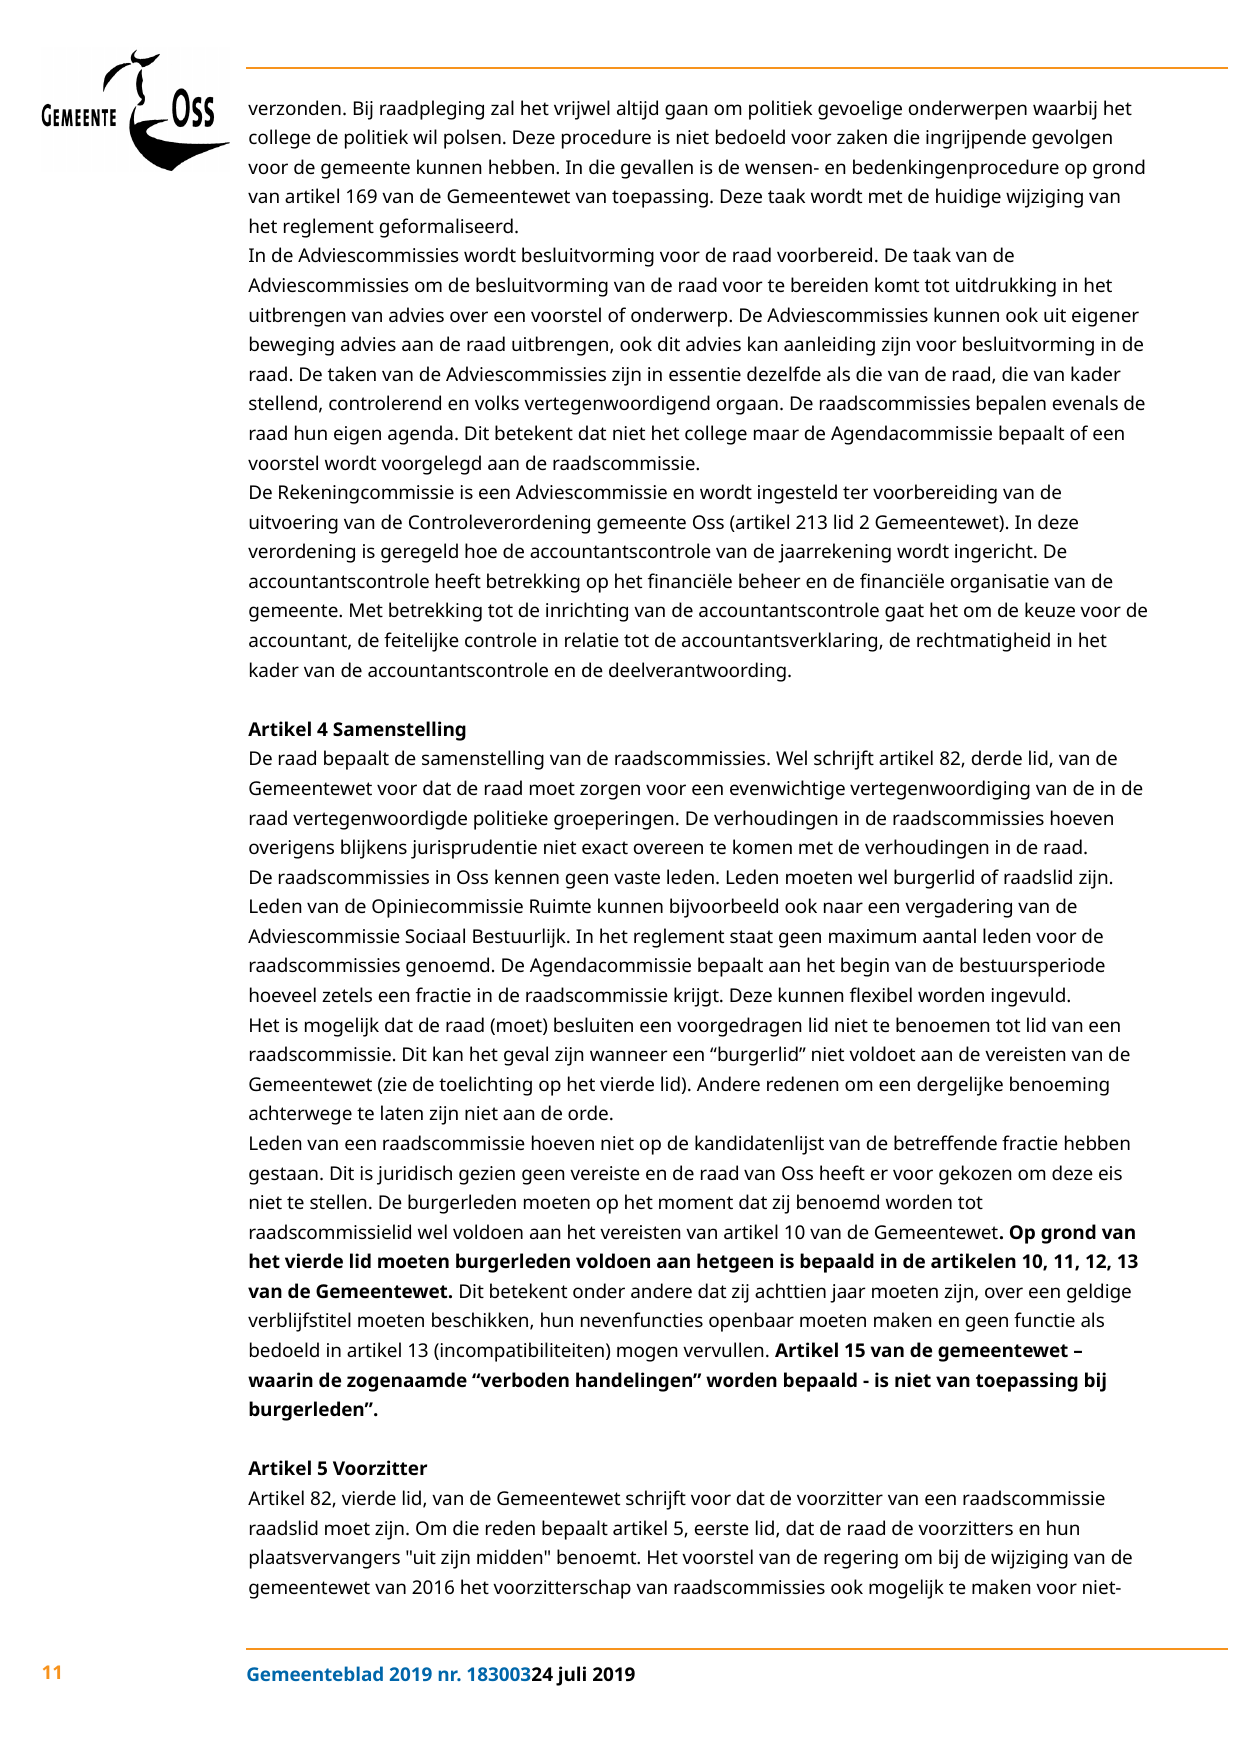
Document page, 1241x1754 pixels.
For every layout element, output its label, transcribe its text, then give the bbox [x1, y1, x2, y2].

text Artikel 82, vierde lid, van de Gemeentewet schrijft voor dat de voorzitter van een raadscommissie raadslid moet zijn. Om die reden bepaalt artikel 5, eerste lid, dat de raad de voorzitters en hun plaatsvervangers "uit zijn midden" benoemt. Het voorstel van de regering om bij de wijziging van de gemeentewet van 2016 het voorzitterschap van raadscommissies ook mogelijk te maken voor niet- [248, 1485, 1152, 1600]
text In de Adviescommissies wordt besluitvorming voor de raad voorbereid. De taak van de Adviescommissies om de besluitvorming van de raad voor te bereiden komt tot uitdrukking in het uitbrengen van advies over een voorstel of onderwerp. De Adviescommissies kunnen ook uit eigener beweging advies aan de raad uitbrengen, ook dit advies kan aanleiding zijn voor besluitvorming in de raad. De taken van de Adviescommissies zijn in essentie dezelfde als die van de raad, die van kader stellend, controlerend en volks vertegenwoordigend orgaan. De raadscommissies bepalen evenals de raad hun eigen agenda. Dit betekent dat niet het college maar de Agendacommissie bepaalt of een voorstel wordt voorgelegd aan de raadscommissie. [248, 243, 1152, 476]
text Artikel 4 Samenstelling [248, 716, 1152, 742]
text De raad bepaalt de samenstelling van de raadscommissies. Wel schrijft artikel 82, derde lid, van de Gemeentewet voor dat de raad moet zorgen voor een evenwichtige vertegenwoordiging van de in de raad vertegenwoordigde politieke groeperingen. De verhoudingen in de raadscommissies hoeven overigens blijkens jurisprudentie niet exact overeen te komen met de verhoudingen in de raad. [248, 746, 1152, 860]
text De raadscommissies in Oss kennen geen vaste leden. Leden moeten wel burgerlid of raadslid zijn. Leden van de Opiniecommissie Ruimte kunnen bijvoorbeeld ook naar een vergadering van de Adviescommissie Sociaal Bestuurlijk. In het reglement staat geen maximum aantal leden voor de raadscommissies genoemd. De Agendacommissie bepaalt aan het begin van de bestuursperiode hoeveel zetels een fractie in de raadscommissie krijgt. Deze kunnen flexibel worden ingevuld. [248, 864, 1152, 1008]
picture [41, 47, 231, 172]
text De Rekeningcommissie is een Adviescommissie en wordt ingesteld ter voorbereiding van de uitvoering van de Controleverordening gemeente Oss (artikel 213 lid 2 Gemeentewet). In deze verordening is geregeld hoe de accountantscontrole van de jaarrekening wordt ingericht. De accountantscontrole heeft betrekking op het financiële beheer en de financiële organisatie van de gemeente. Met betrekking tot de inrichting van de accountantscontrole gaat het om de keuze voor de accountant, de feitelijke controle in relatie tot de accountantsverklaring, de rechtmatigheid in het kader van de accountantscontrole en de deelverantwoording. [248, 479, 1152, 683]
text Artikel 5 Voorzitter [248, 1456, 1152, 1481]
text Het is mogelijk dat de raad (moet) besluiten een voorgedragen lid niet te benoemen tot lid van een raadscommissie. Dit kan het geval zijn wanneer een “burgerlid” niet voldoet aan de vereisten van de Gemeentewet (zie de toelichting op het vierde lid). Andere redenen om een dergelijke benoeming achterwege te laten zijn niet aan de orde. [248, 1012, 1152, 1126]
text verzonden. Bij raadpleging zal het vrijwel altijd gaan om politiek gevoelige onderwerpen waarbij het college de politiek wil polsen. Deze procedure is niet bedoeld voor zaken die ingrijpende gevolgen voor de gemeente kunnen hebben. In die gevallen is de wensen- en bedenkingenprocedure op grond van artikel 169 van de Gemeentewet van toepassing. Deze taak wordt met de huidige wijziging van het reglement geformaliseerd. [248, 95, 1152, 239]
text Leden van een raadscommissie hoeven niet op de kandidatenlijst van de betreffende fractie hebben gestaan. Dit is juridisch gezien geen vereiste en de raad van Oss heeft er voor gekozen om deze eis niet te stellen. De burgerleden moeten op het moment dat zij benoemd worden tot raadscommissielid wel voldoen aan het vereisten van artikel 10 van de Gemeentewet. Op grond van het vierde lid moeten burgerleden voldoen aan hetgeen is bepaald in de artikelen 10, 11, 12, 13 van de Gemeentewet. Dit betekent onder andere dat zij achttien jaar moeten zijn, over een geldige verblijfstitel moeten beschikken, hun nevenfuncties openbaar moeten maken en geen functie als bedoeld in artikel 13 (incompatibiliteiten) mogen vervullen. Artikel 15 van de gemeentewet – waarin de zogenaamde “verboden handelingen” worden bepaald - is niet van toepassing bij burgerleden”. [248, 1130, 1152, 1422]
